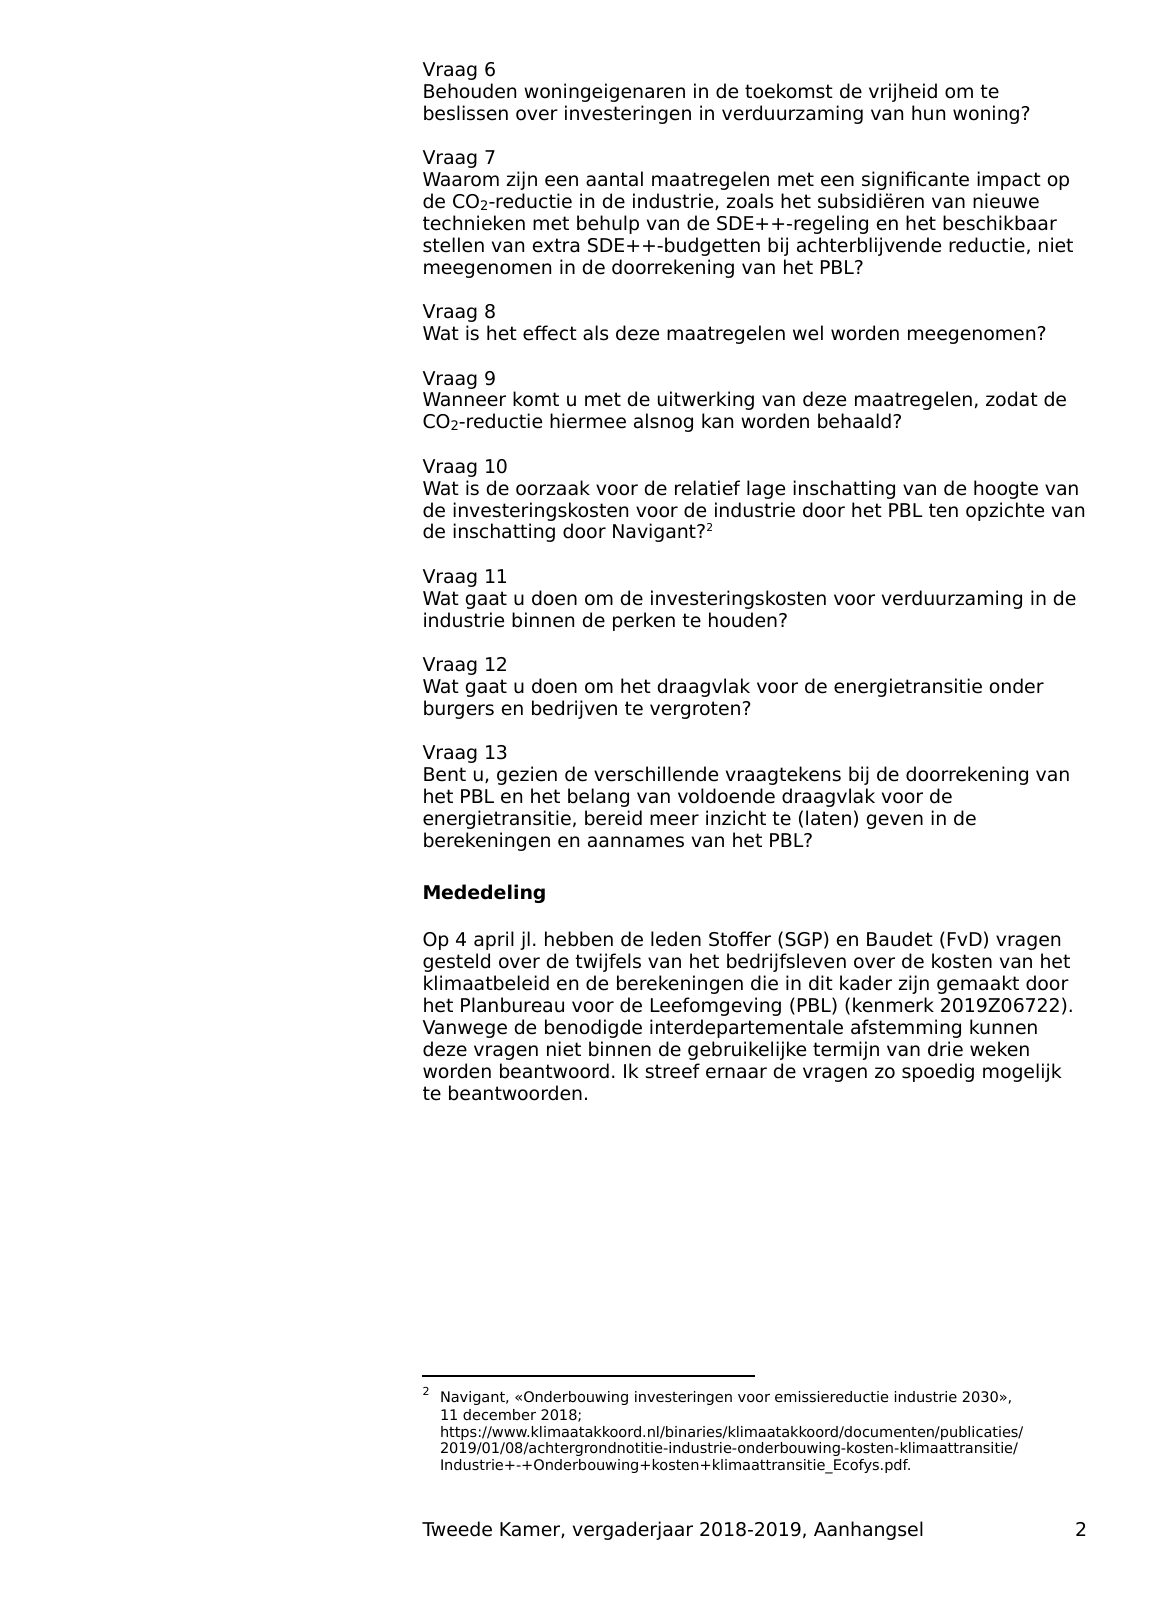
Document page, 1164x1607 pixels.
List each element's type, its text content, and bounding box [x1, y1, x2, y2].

text Bent u, gezien de verschillende vraagtekens bij de doorrekening van het PBL en het belang van voldoende draagvlak voor de energietransitie, bereid meer inzicht te (laten) geven in de berekeningen en aannames van het PBL? [422, 764, 1087, 852]
subtitle Mededeling [422, 882, 1087, 904]
text Vanwege de benodigde interdepartementale afstemming kunnen deze vragen niet binnen de gebruikelijke termijn van drie weken worden beantwoord. Ik streef ernaar de vragen zo spoedig mogelijk te beantwoorden. [422, 1017, 1087, 1104]
text Vraag 9 [422, 367, 1087, 389]
text Vraag 12 [422, 654, 1087, 676]
text Wat is de oorzaak voor de relatief lage inschatting van de hoogte van de investeringskosten voor de industrie door het PBL ten opzichte van de inschatting door Navigant? [422, 477, 1087, 543]
text Waarom zijn een aantal maatregelen met een significante impact op de CO2-reductie in de industrie, zoals het subsidiëren van nieuwe technieken met behulp van de SDE++-regeling en het beschikbaar stellen van extra SDE++-budgetten bij achterblijvende reductie, niet meegenomen in de doorrekening van het PBL? [422, 169, 1087, 279]
text Wat is het effect als deze maatregelen wel worden meegenomen? [422, 323, 1087, 345]
text Vraag 6 [422, 59, 1087, 81]
text Wat gaat u doen om het draagvlak voor de energietransitie onder burgers en bedrijven te vergroten? [422, 676, 1087, 720]
text Wanneer komt u met de uitwerking van deze maatregelen, zodat de CO2-reductie hiermee alsnog kan worden behaald? [422, 389, 1087, 433]
text Vraag 13 [422, 742, 1087, 764]
text Vraag 11 [422, 566, 1087, 588]
text Behouden woningeigenaren in de toekomst de vrijheid om te beslissen over investeringen in verduurzaming van hun woning? [422, 81, 1087, 125]
text Vraag 10 [422, 456, 1087, 477]
text Vraag 8 [422, 301, 1087, 323]
text Wat gaat u doen om de investeringskosten voor verduurzaming in de industrie binnen de perken te houden? [422, 588, 1087, 632]
text Navigant, «Onderbouwing investeringen voor emissiereductie industrie 2030», 11 december 2018; https://www.klimaatakkoord.nl/binaries/klimaatakkoord/documenten/publicaties/2019/01/08/achtergrondnotitie-industrie-onderbouwing-kosten-klimaattransitie/Industrie+-+Onderbouwing+kosten+klimaattransitie_Ecofys.pdf. [422, 1385, 1087, 1474]
text Op 4 april jl. hebben de leden Stoffer (SGP) en Baudet (FvD) vragen gesteld over de twijfels van het bedrijfsleven over de kosten van het klimaatbeleid en de berekeningen die in dit kader zijn gemaakt door het Planbureau voor de Leefomgeving (PBL) (kenmerk 2019Z06722). [422, 929, 1087, 1017]
text Vraag 7 [422, 147, 1087, 169]
